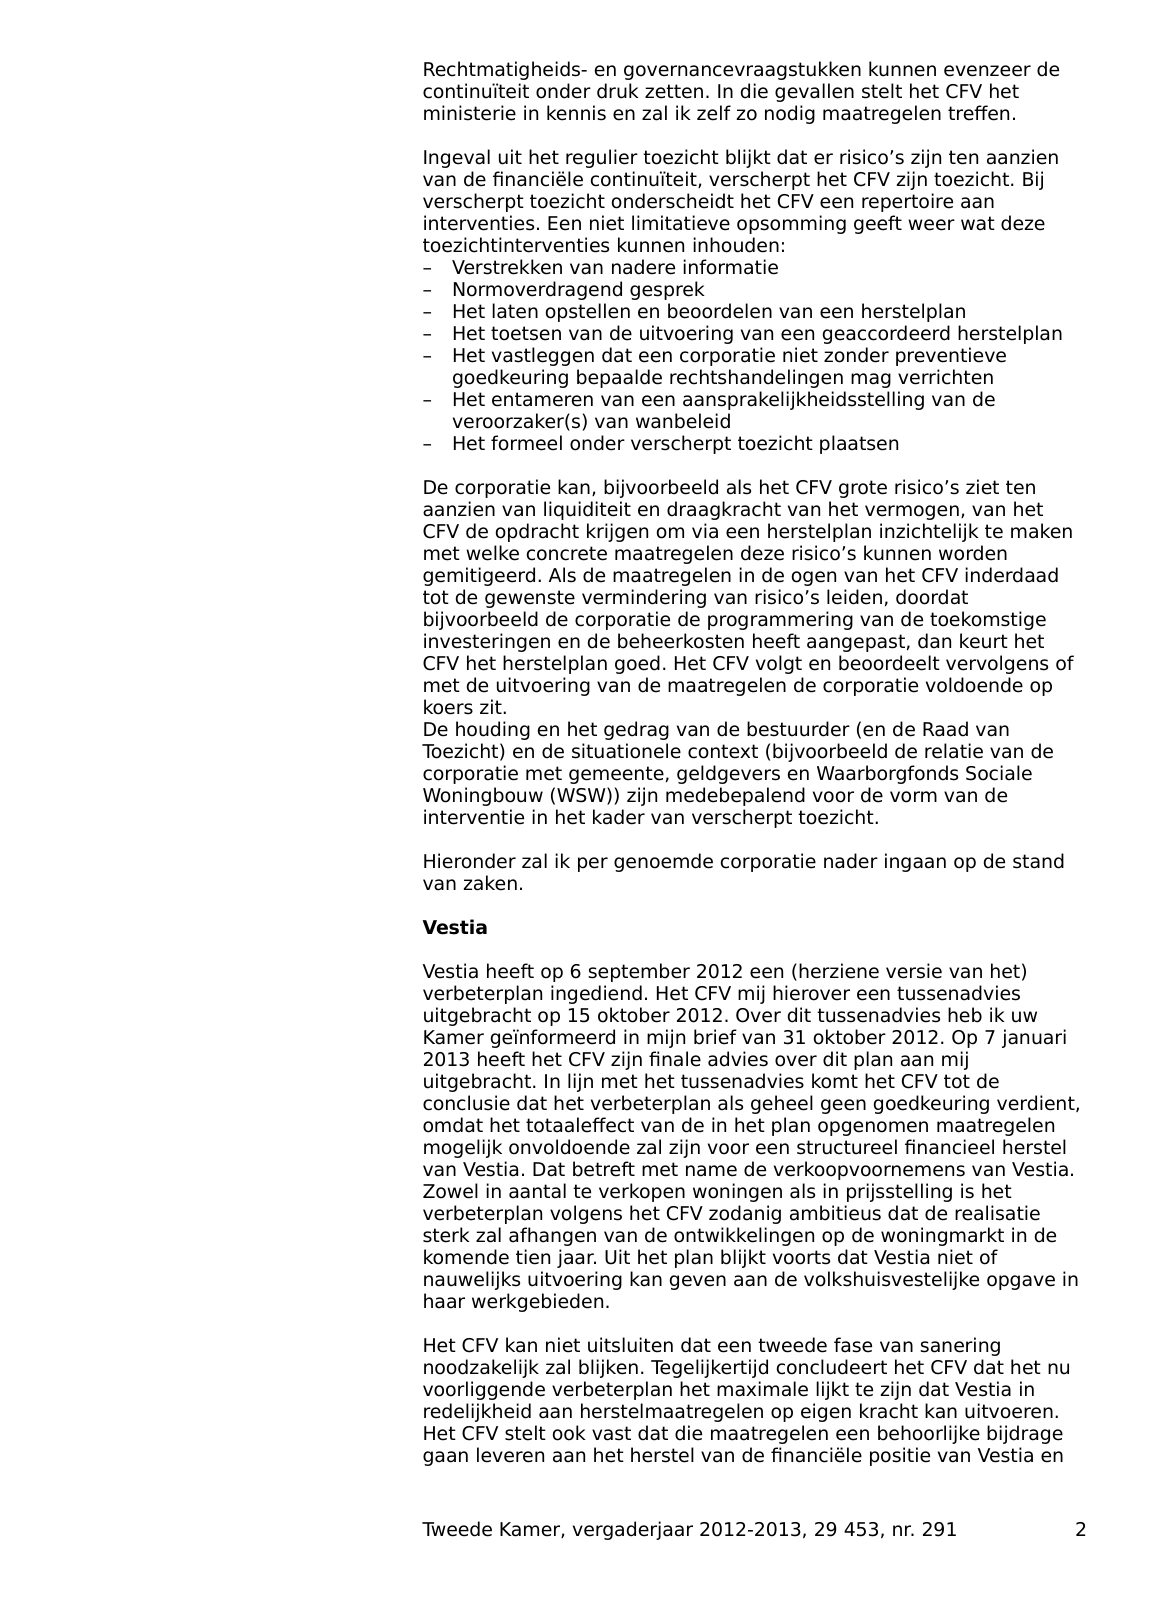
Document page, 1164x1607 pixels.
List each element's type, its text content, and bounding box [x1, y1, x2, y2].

text Hieronder zal ik per genoemde corporatie nader ingaan op de stand van zaken. [422, 851, 1087, 895]
text Het CFV kan niet uitsluiten dat een tweede fase van sanering noodzakelijk zal blijken. Tegelijkertijd concludeert het CFV dat het nu voorliggende verbeterplan het maximale lijkt te zijn dat Vestia in redelijkheid aan herstelmaatregelen op eigen kracht kan uitvoeren. Het CFV stelt ook vast dat die maatregelen een behoorlijke bijdrage gaan leveren aan het herstel van de financiële positie van Vestia en [422, 1335, 1087, 1467]
text – Het toetsen van de uitvoering van een geaccordeerd herstelplan [422, 323, 1087, 345]
text De corporatie kan, bijvoorbeeld als het CFV grote risico’s ziet ten aanzien van liquiditeit en draagkracht van het vermogen, van het CFV de opdracht krijgen om via een herstelplan inzichtelijk te maken met welke concrete maatregelen deze risico’s kunnen worden gemitigeerd. Als de maatregelen in de ogen van het CFV inderdaad tot de gewenste vermindering van risico’s leiden, doordat bijvoorbeeld de corporatie de programmering van de toekomstige investeringen en de beheerkosten heeft aangepast, dan keurt het CFV het herstelplan goed. Het CFV volgt en beoordeelt vervolgens of met de uitvoering van de maatregelen de corporatie voldoende op koers zit. [422, 477, 1087, 719]
text Vestia heeft op 6 september 2012 een (herziene versie van het) verbeterplan ingediend. Het CFV mij hierover een tussenadvies uitgebracht op 15 oktober 2012. Over dit tussenadvies heb ik uw Kamer geïnformeerd in mijn brief van 31 oktober 2012. Op 7 januari 2013 heeft het CFV zijn finale advies over dit plan aan mij uitgebracht. In lijn met het tussenadvies komt het CFV tot de conclusie dat het verbeterplan als geheel geen goedkeuring verdient, omdat het totaaleffect van de in het plan opgenomen maatregelen mogelijk onvoldoende zal zijn voor een structureel financieel herstel van Vestia. Dat betreft met name de verkoopvoornemens van Vestia. Zowel in aantal te verkopen woningen als in prijsstelling is het verbeterplan volgens het CFV zodanig ambitieus dat de realisatie sterk zal afhangen van de ontwikkelingen op de woningmarkt in de komende tien jaar. Uit het plan blijkt voorts dat Vestia niet of nauwelijks uitvoering kan geven aan de volkshuisvestelijke opgave in haar werkgebieden. [422, 961, 1087, 1313]
text – Het entameren van een aansprakelijkheidsstelling van de veroorzaker(s) van wanbeleid [422, 389, 1087, 433]
text – Verstrekken van nadere informatie [422, 257, 1087, 279]
subtitle Vestia [422, 917, 1087, 939]
text – Normoverdragend gesprek [422, 279, 1087, 301]
text – Het laten opstellen en beoordelen van een herstelplan [422, 301, 1087, 323]
text De houding en het gedrag van de bestuurder (en de Raad van Toezicht) en de situationele context (bijvoorbeeld de relatie van de corporatie met gemeente, geldgevers en Waarborgfonds Sociale Woningbouw (WSW)) zijn medebepalend voor de vorm van de interventie in het kader van verscherpt toezicht. [422, 719, 1087, 829]
text – Het formeel onder verscherpt toezicht plaatsen [422, 433, 1087, 455]
text Rechtmatigheids- en governancevraagstukken kunnen evenzeer de continuïteit onder druk zetten. In die gevallen stelt het CFV het ministerie in kennis en zal ik zelf zo nodig maatregelen treffen. [422, 59, 1087, 125]
text – Het vastleggen dat een corporatie niet zonder preventieve goedkeuring bepaalde rechtshandelingen mag verrichten [422, 345, 1087, 389]
text Ingeval uit het regulier toezicht blijkt dat er risico’s zijn ten aanzien van de financiële continuïteit, verscherpt het CFV zijn toezicht. Bij verscherpt toezicht onderscheidt het CFV een repertoire aan interventies. Een niet limitatieve opsomming geeft weer wat deze toezichtinterventies kunnen inhouden: [422, 147, 1087, 257]
